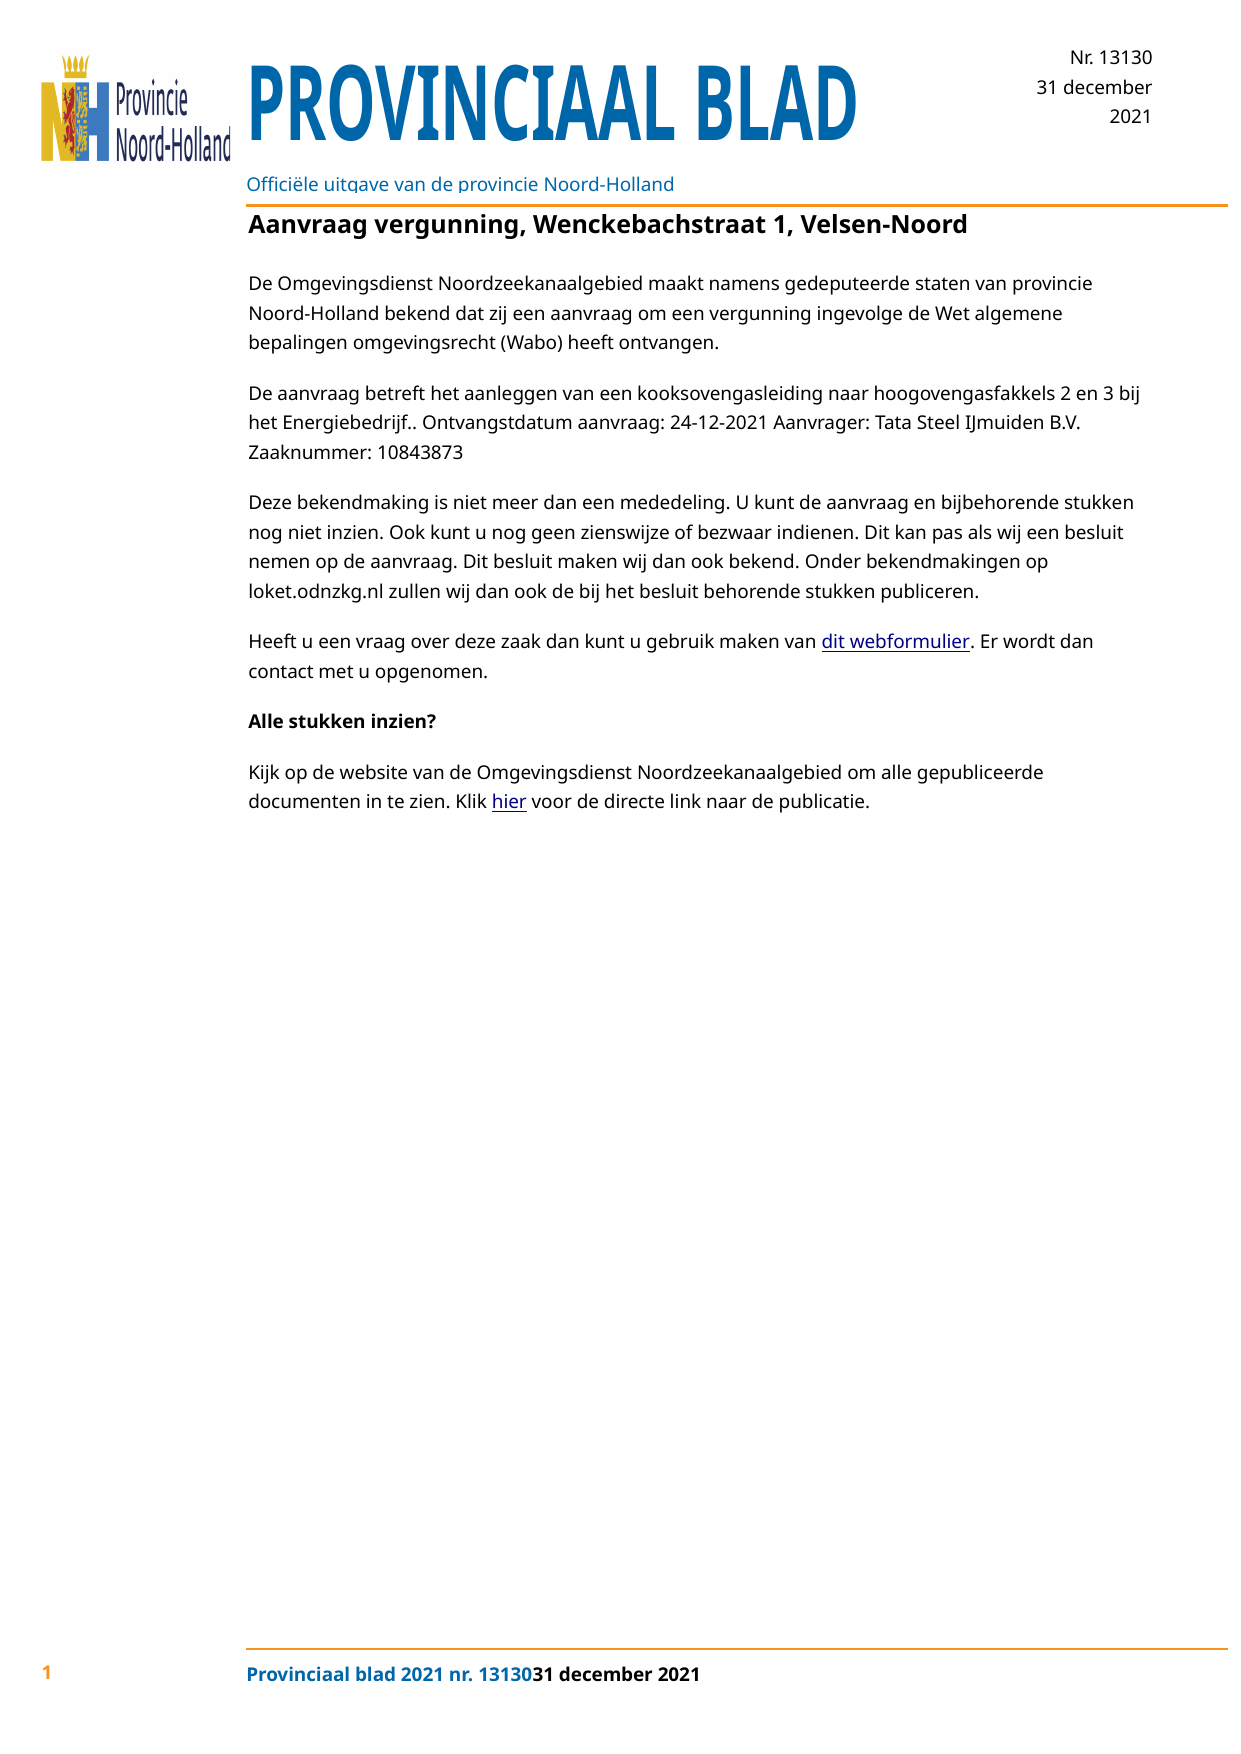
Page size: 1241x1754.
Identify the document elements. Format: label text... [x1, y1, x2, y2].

text Aanvraag vergunning, Wenckebachstraat 1, Velsen-Noord [248, 207, 1152, 241]
text Alle stukken inzien? [248, 709, 1152, 734]
text Heeft u een vraag over deze zaak dan kunt u gebruik maken van dit webformulier. Er wordt dan contact met u opgenomen. [248, 629, 1152, 684]
text De Omgevingsdienst Noordzeekanaalgebied maakt namens gedeputeerde staten van provincie Noord-Holland bekend dat zij een aanvraag om een vergunning ingevolge de Wet algemene bepalingen omgevingsrecht (Wabo) heeft ontvangen. [248, 270, 1152, 355]
text Kijk op de website van de Omgevingsdienst Noordzeekanaalgebied om alle gepubliceerde documenten in te zien. Klik hier voor de directe link naar de publicatie. [248, 759, 1152, 814]
text Deze bekendmaking is niet meer dan een mededeling. U kunt de aanvraag en bijbehorende stukken nog niet inzien. Ook kunt u nog geen zienswijze of bezwaar indienen. Dit kan pas als wij een besluit nemen op de aanvraag. Dit besluit maken wij dan ook bekend. Onder bekendmakingen op loket.odnzkg.nl zullen wij dan ook de bij het besluit behorende stukken publiceren. [248, 489, 1152, 604]
picture [41, 47, 231, 172]
text De aanvraag betreft het aanleggen van een kooksovengasleiding naar hoogovengasfakkels 2 en 3 bij het Energiebedrijf.. Ontvangstdatum aanvraag: 24-12-2021 Aanvrager: Tata Steel IJmuiden B.V. Zaaknummer: 10843873 [248, 380, 1152, 465]
